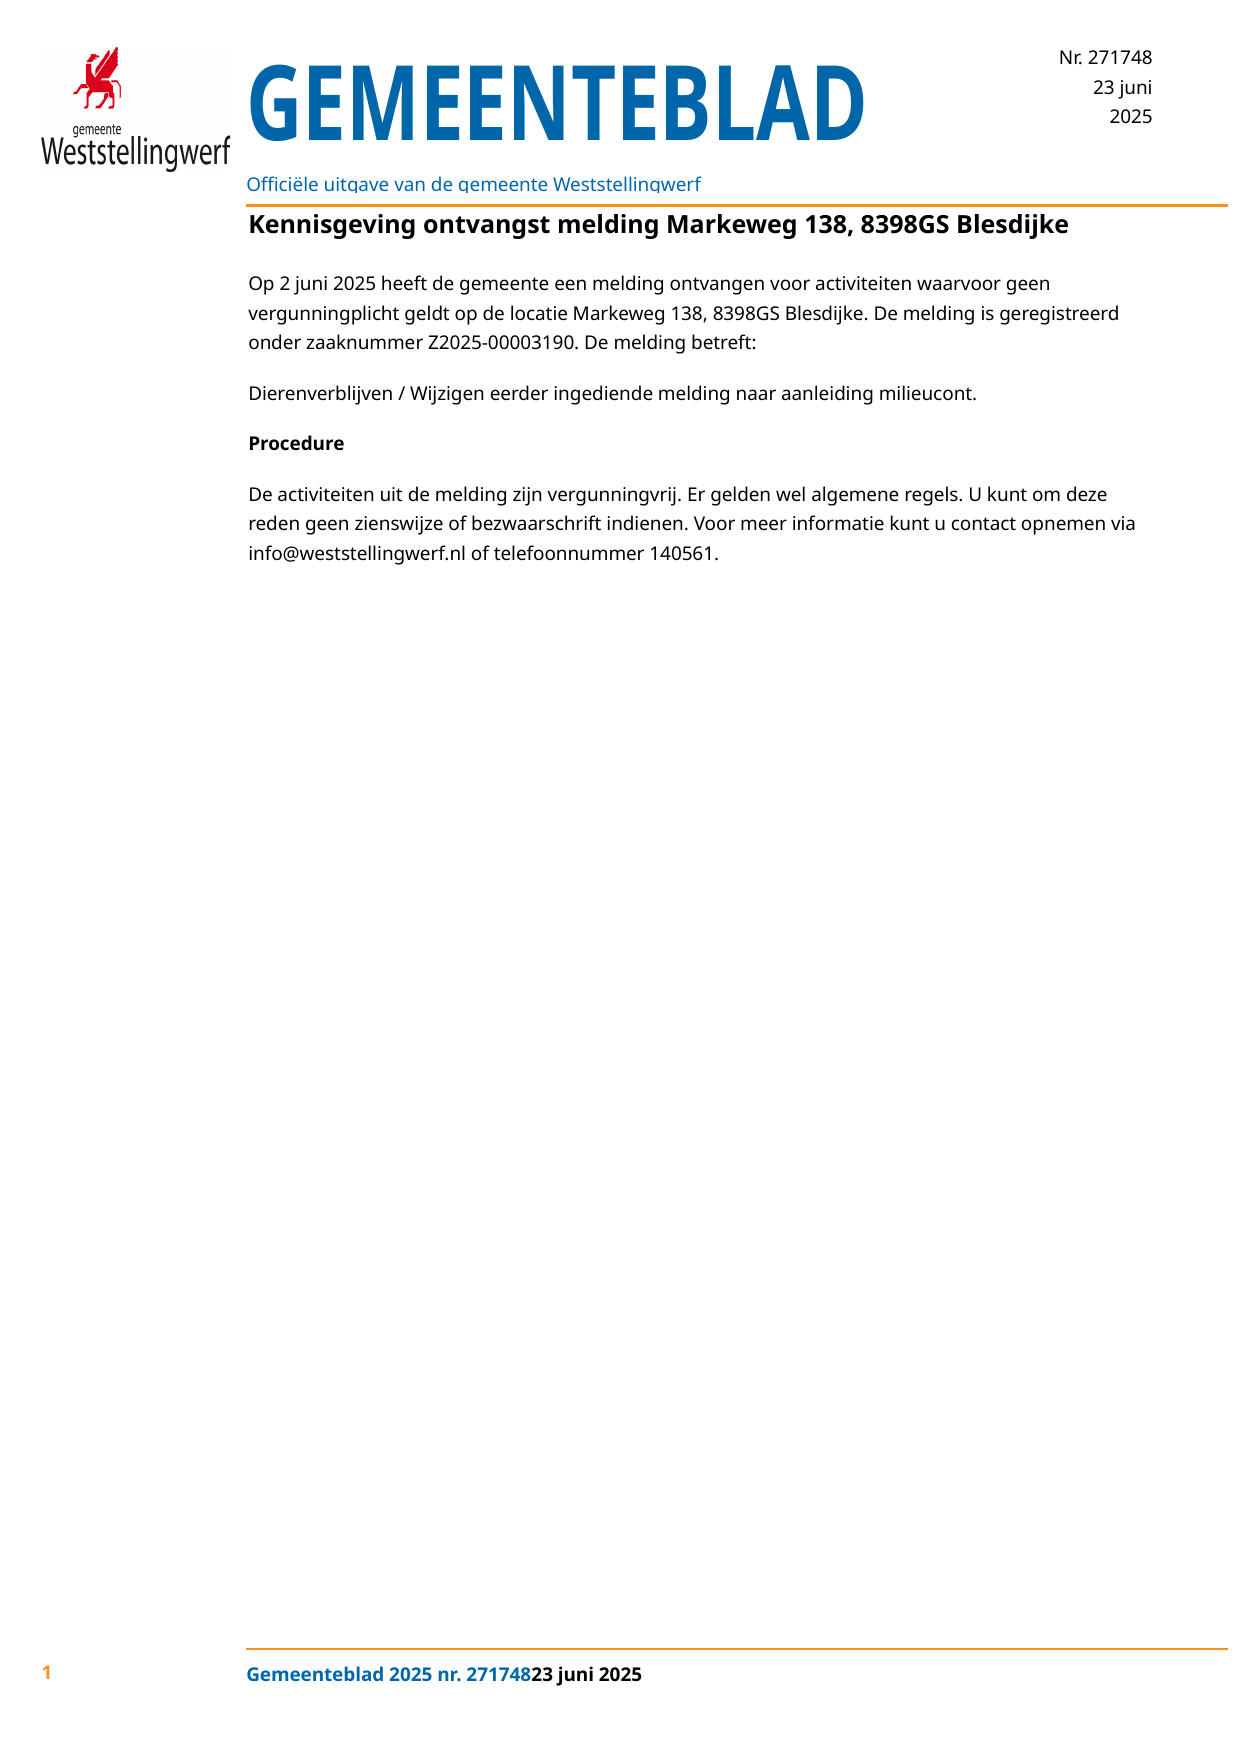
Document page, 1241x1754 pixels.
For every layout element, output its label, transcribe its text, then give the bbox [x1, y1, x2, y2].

text De activiteiten uit de melding zijn vergunningvrij. Er gelden wel algemene regels. U kunt om deze reden geen zienswijze of bezwaarschrift indienen. Voor meer informatie kunt u contact opnemen via info@weststellingwerf.nl of telefoonnummer 140561. [248, 481, 1152, 566]
text Op 2 juni 2025 heeft de gemeente een melding ontvangen voor activiteiten waarvoor geen vergunningplicht geldt op de locatie Markeweg 138, 8398GS Blesdijke. De melding is geregistreerd onder zaaknummer Z2025-00003190. De melding betreft: [248, 270, 1152, 355]
text Dierenverblijven / Wijzigen eerder ingediende melding naar aanleiding milieucont. [248, 380, 1152, 406]
text Procedure [248, 430, 1152, 456]
picture [41, 47, 231, 172]
text Kennisgeving ontvangst melding Markeweg 138, 8398GS Blesdijke [248, 207, 1152, 241]
